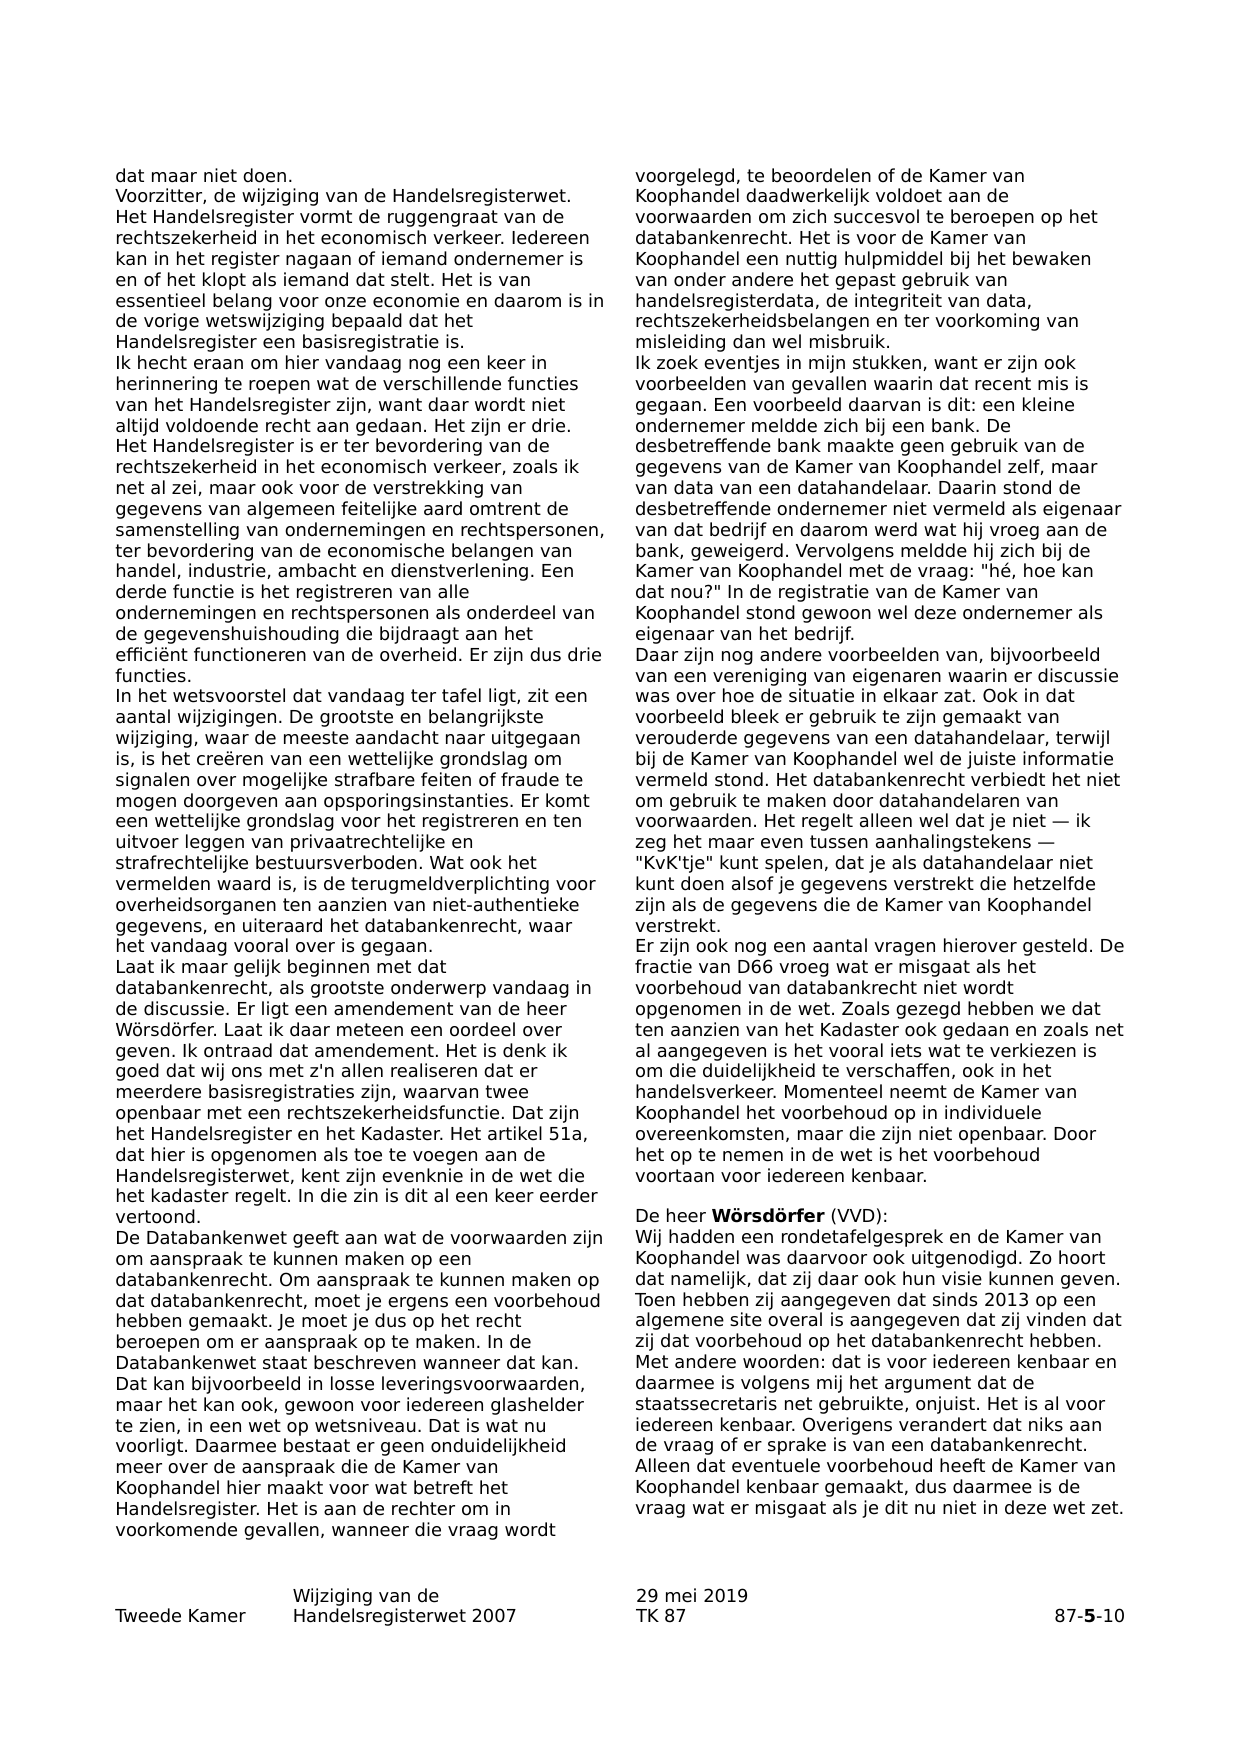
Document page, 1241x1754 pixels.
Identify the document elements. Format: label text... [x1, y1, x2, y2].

text De heer Wörsdörfer (VVD): [635, 1206, 1125, 1227]
text Er zijn ook nog een aantal vragen hierover gesteld. De fractie van D66 vroeg wat er misgaat als het voorbehoud van databankrecht niet wordt opgenomen in de wet. Zoals gezegd hebben we dat ten aanzien van het Kadaster ook gedaan en zoals net al aangegeven is het vooral iets wat te verkiezen is om die duidelijkheid te verschaffen, ook in het handelsverkeer. Momenteel neemt de Kamer van Koophandel het voorbehoud op in individuele overeenkomsten, maar die zijn niet openbaar. Door het op te nemen in de wet is het voorbehoud voortaan voor iedereen kenbaar. [635, 936, 1125, 1186]
text Wij hadden een rondetafelgesprek en de Kamer van Koophandel was daarvoor ook uitgenodigd. Zo hoort dat namelijk, dat zij daar ook hun visie kunnen geven. Toen hebben zij aangegeven dat sinds 2013 op een algemene site overal is aangegeven dat zij vinden dat zij dat voorbehoud op het databankenrecht hebben. Met andere woorden: dat is voor iedereen kenbaar en daarmee is volgens mij het argument dat de staatssecretaris net gebruikte, onjuist. Het is al voor iedereen kenbaar. Overigens verandert dat niks aan de vraag of er sprake is van een databankenrecht. Alleen dat eventuele voorbehoud heeft de Kamer van Koophandel kenbaar gemaakt, dus daarmee is de vraag wat er misgaat als je dit nu niet in deze wet zet. [635, 1227, 1125, 1518]
text Daar zijn nog andere voorbeelden van, bijvoorbeeld van een vereniging van eigenaren waarin er discussie was over hoe de situatie in elkaar zat. Ook in dat voorbeeld bleek er gebruik te zijn gemaakt van verouderde gegevens van een datahandelaar, terwijl bij de Kamer van Koophandel wel de juiste informatie vermeld stond. Het databankenrecht verbiedt het niet om gebruik te maken door datahandelaren van voorwaarden. Het regelt alleen wel dat je niet — ik zeg het maar even tussen aanhalingstekens — "KvK'tje" kunt spelen, dat je als datahandelaar niet kunt doen alsof je gegevens verstrekt die hetzelfde zijn als de gegevens die de Kamer van Koophandel verstrekt. [635, 644, 1125, 936]
text voorgelegd, te beoordelen of de Kamer van Koophandel daadwerkelijk voldoet aan de voorwaarden om zich succesvol te beroepen op het databankenrecht. Het is voor de Kamer van Koophandel een nuttig hulpmiddel bij het bewaken van onder andere het gepast gebruik van handelsregisterdata, de integriteit van data, rechtszekerheidsbelangen en ter voorkoming van misleiding dan wel misbruik. [635, 165, 1125, 353]
text Laat ik maar gelijk beginnen met dat databankenrecht, als grootste onderwerp vandaag in de discussie. Er ligt een amendement van de heer Wörsdörfer. Laat ik daar meteen een oordeel over geven. Ik ontraad dat amendement. Het is denk ik goed dat wij ons met z'n allen realiseren dat er meerdere basisregistraties zijn, waarvan twee openbaar met een rechtszekerheidsfunctie. Dat zijn het Handelsregister en het Kadaster. Het artikel 51a, dat hier is opgenomen als toe te voegen aan de Handelsregisterwet, kent zijn evenknie in de wet die het kadaster regelt. In die zin is dit al een keer eerder vertoond. [115, 957, 605, 1228]
text Ik hecht eraan om hier vandaag nog een keer in herinnering te roepen wat de verschillende functies van het Handelsregister zijn, want daar wordt niet altijd voldoende recht aan gedaan. Het zijn er drie. Het Handelsregister is er ter bevordering van de rechtszekerheid in het economisch verkeer, zoals ik net al zei, maar ook voor de verstrekking van gegevens van algemeen feitelijke aard omtrent de samenstelling van ondernemingen en rechtspersonen, ter bevordering van de economische belangen van handel, industrie, ambacht en dienstverlening. Een derde functie is het registreren van alle ondernemingen en rechtspersonen als onderdeel van de gegevenshuishouding die bijdraagt aan het efficiënt functioneren van de overheid. Er zijn dus drie functies. [115, 353, 605, 686]
text Voorzitter, de wijziging van de Handelsregisterwet. Het Handelsregister vormt de ruggengraat van de rechtszekerheid in het economisch verkeer. Iedereen kan in het register nagaan of iemand ondernemer is en of het klopt als iemand dat stelt. Het is van essentieel belang voor onze economie en daarom is in de vorige wetswijziging bepaald dat het Handelsregister een basisregistratie is. [115, 186, 605, 353]
text dat maar niet doen. [115, 165, 605, 186]
text In het wetsvoorstel dat vandaag ter tafel ligt, zit een aantal wijzigingen. De grootste en belangrijkste wijziging, waar de meeste aandacht naar uitgegaan is, is het creëren van een wettelijke grondslag om signalen over mogelijke strafbare feiten of fraude te mogen doorgeven aan opsporingsinstanties. Er komt een wettelijke grondslag voor het registreren en ten uitvoer leggen van privaatrechtelijke en strafrechtelijke bestuursverboden. Wat ook het vermelden waard is, is de terugmeldverplichting voor overheidsorganen ten aanzien van niet-authentieke gegevens, en uiteraard het databankenrecht, waar het vandaag vooral over is gegaan. [115, 686, 605, 957]
text Ik zoek eventjes in mijn stukken, want er zijn ook voorbeelden van gevallen waarin dat recent mis is gegaan. Een voorbeeld daarvan is dit: een kleine ondernemer meldde zich bij een bank. De desbetreffende bank maakte geen gebruik van de gegevens van de Kamer van Koophandel zelf, maar van data van een datahandelaar. Daarin stond de desbetreffende ondernemer niet vermeld als eigenaar van dat bedrijf en daarom werd wat hij vroeg aan de bank, geweigerd. Vervolgens meldde hij zich bij de Kamer van Koophandel met de vraag: "hé, hoe kan dat nou?" In de registratie van de Kamer van Koophandel stond gewoon wel deze ondernemer als eigenaar van het bedrijf. [635, 353, 1125, 644]
text De Databankenwet geeft aan wat de voorwaarden zijn om aanspraak te kunnen maken op een databankenrecht. Om aanspraak te kunnen maken op dat databankenrecht, moet je ergens een voorbehoud hebben gemaakt. Je moet je dus op het recht beroepen om er aanspraak op te maken. In de Databankenwet staat beschreven wanneer dat kan. Dat kan bijvoorbeeld in losse leveringsvoorwaarden, maar het kan ook, gewoon voor iedereen glashelder te zien, in een wet op wetsniveau. Dat is wat nu voorligt. Daarmee bestaat er geen onduidelijkheid meer over de aanspraak die de Kamer van Koophandel hier maakt voor wat betreft het Handelsregister. Het is aan de rechter om in voorkomende gevallen, wanneer die vraag wordt [115, 1228, 605, 1540]
